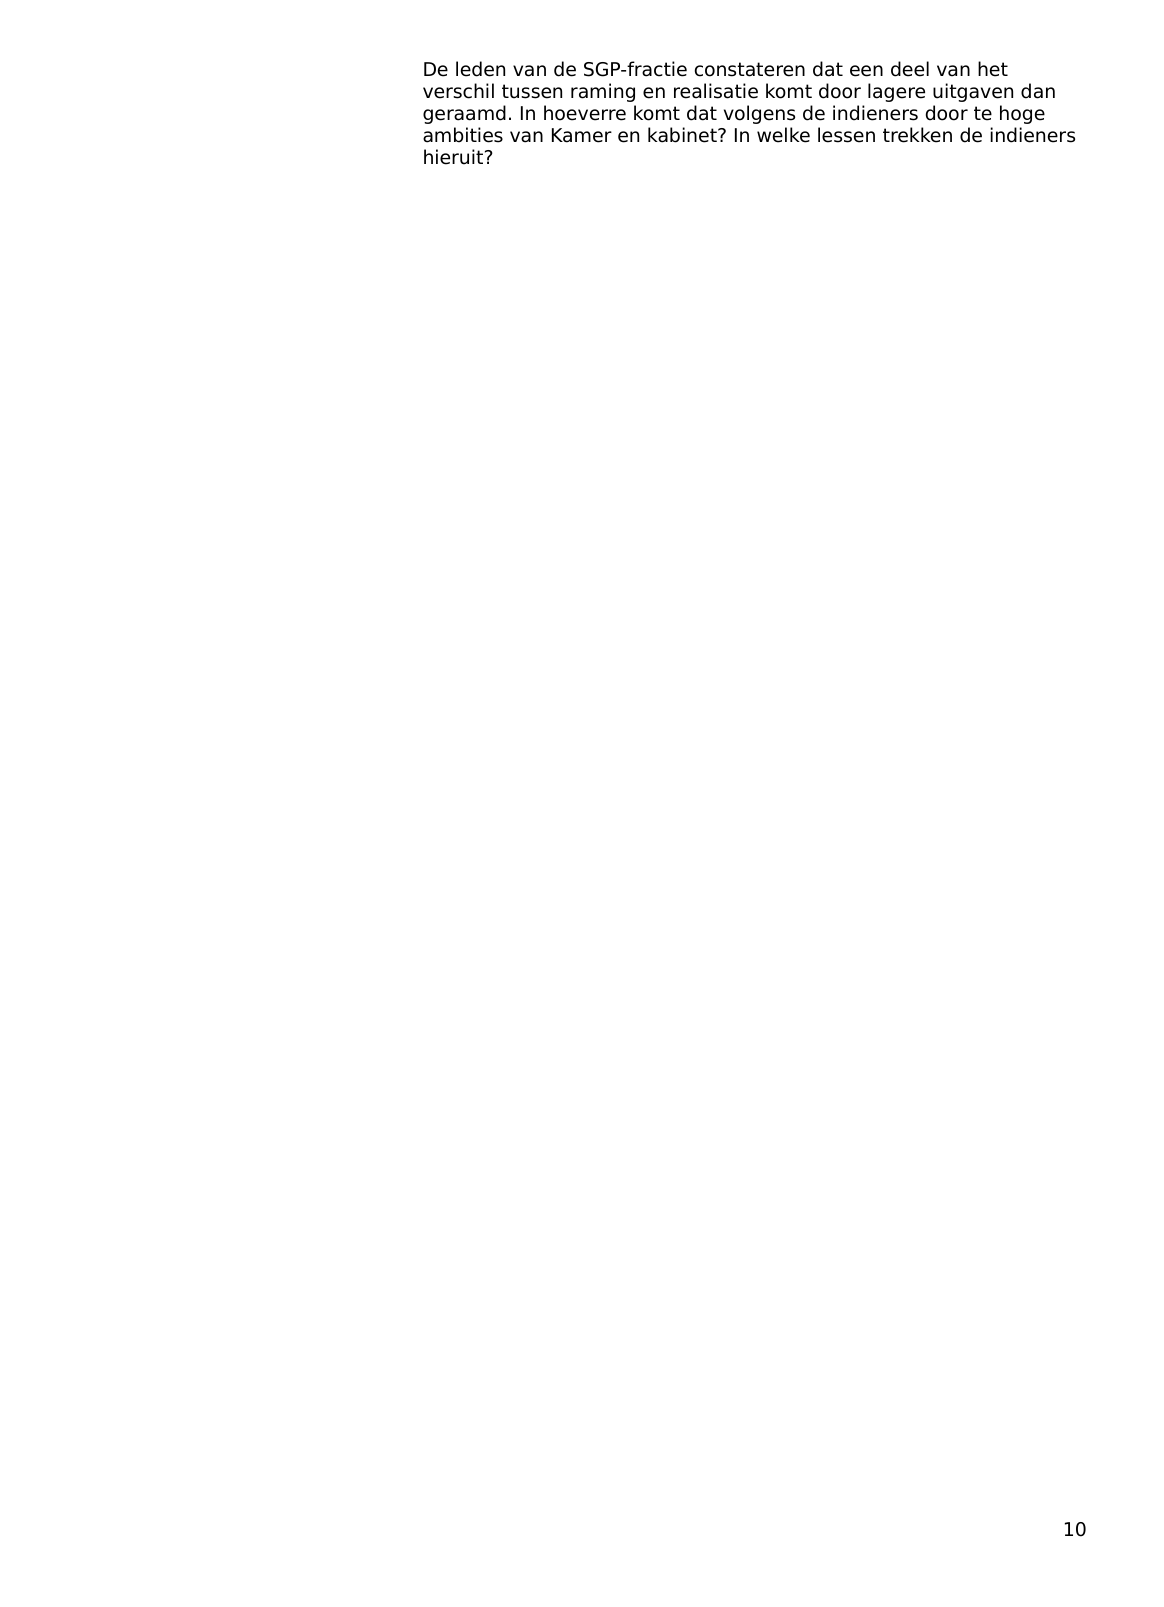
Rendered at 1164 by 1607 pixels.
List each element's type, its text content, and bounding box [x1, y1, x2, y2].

text De leden van de SGP-fractie constateren dat een deel van het verschil tussen raming en realisatie komt door lagere uitgaven dan geraamd. In hoeverre komt dat volgens de indieners door te hoge ambities van Kamer en kabinet? In welke lessen trekken de indieners hieruit? [422, 59, 1087, 169]
